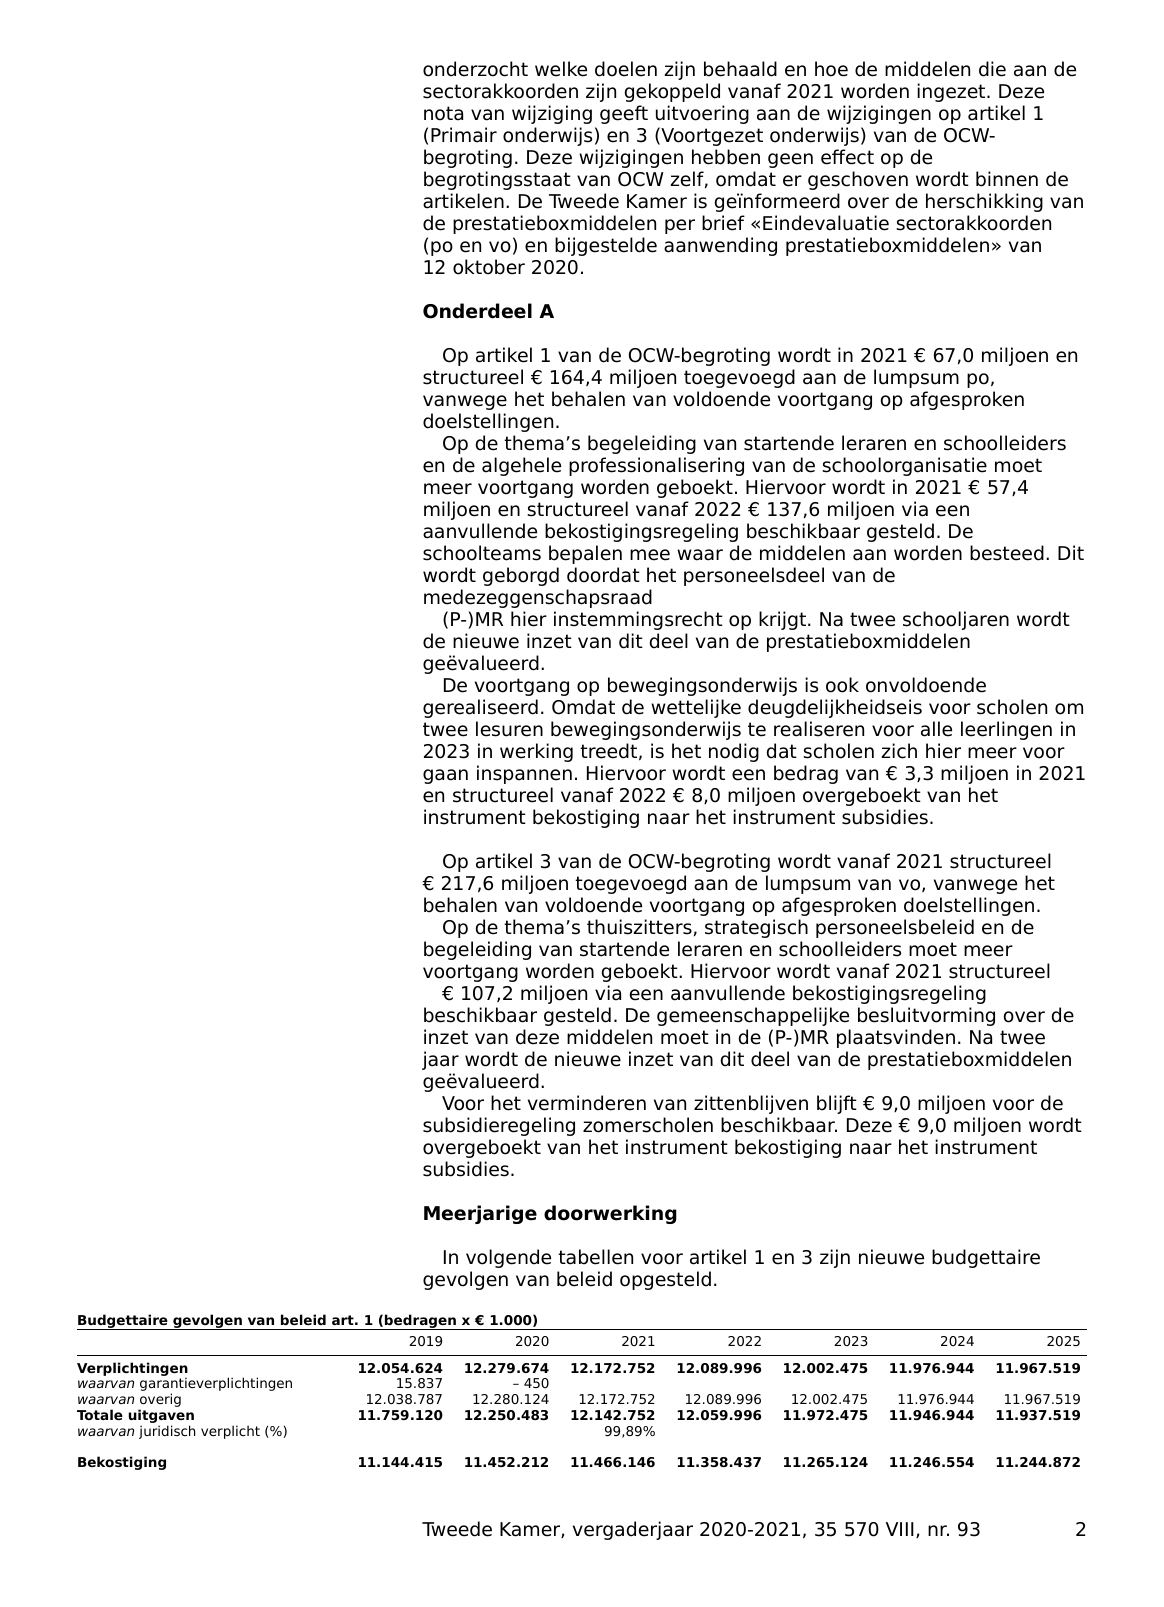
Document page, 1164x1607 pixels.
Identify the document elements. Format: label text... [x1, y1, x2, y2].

table_cell 11.976.944 [874, 1356, 980, 1376]
text In volgende tabellen voor artikel 1 en 3 zijn nieuwe budgettaire gevolgen van beleid opgesteld. [422, 1247, 1087, 1291]
text Op artikel 1 van de OCW-begroting wordt in 2021 € 67,0 miljoen en structureel € 164,4 miljoen toegevoegd aan de lumpsum po, vanwege het behalen van voldoende voortgang op afgesproken doelstellingen. [422, 345, 1087, 433]
table_cell 2022 [661, 1330, 768, 1355]
table_cell waarvan overig [77, 1392, 342, 1408]
table_cell 12.172.752 [555, 1392, 661, 1408]
table_cell 11.937.519 [980, 1408, 1087, 1423]
table_cell [77, 1439, 342, 1455]
table_cell 2020 [449, 1330, 555, 1355]
table_cell 12.250.483 [449, 1408, 555, 1423]
table_cell 11.265.124 [768, 1455, 874, 1471]
table_cell Verplichtingen [77, 1356, 342, 1376]
table_cell 12.054.624 [343, 1356, 449, 1376]
text De voortgang op bewegingsonderwijs is ook onvoldoende gerealiseerd. Omdat de wettelijke deugdelijkheidseis voor scholen om twee lesuren bewegingsonderwijs te realiseren voor alle leerlingen in 2023 in werking treedt, is het nodig dat scholen zich hier meer voor gaan inspannen. Hiervoor wordt een bedrag van € 3,3 miljoen in 2021 en structureel vanaf 2022 € 8,0 miljoen overgeboekt van het instrument bekostiging naar het instrument subsidies. [422, 675, 1087, 829]
table_cell [980, 1376, 1087, 1392]
text € 107,2 miljoen via een aanvullende bekostigingsregeling beschikbaar gesteld. De gemeenschappelijke besluitvorming over de inzet van deze middelen moet in de (P-)MR plaatsvinden. Na twee jaar wordt de nieuwe inzet van dit deel van de prestatieboxmiddelen geëvalueerd. [422, 983, 1087, 1093]
table_cell [661, 1423, 768, 1439]
table_cell 11.759.120 [343, 1408, 449, 1423]
table_cell 12.002.475 [768, 1356, 874, 1376]
table_cell 2021 [555, 1330, 661, 1355]
table_cell 12.279.674 [449, 1356, 555, 1376]
table_cell 12.002.475 [768, 1392, 874, 1408]
table_cell 12.172.752 [555, 1356, 661, 1376]
table_cell [874, 1439, 980, 1455]
table_cell [77, 1330, 342, 1355]
table_cell 11.946.944 [874, 1408, 980, 1423]
table_cell [661, 1439, 768, 1455]
table_cell [449, 1439, 555, 1455]
table_cell 11.967.519 [980, 1392, 1087, 1408]
table_cell 11.967.519 [980, 1356, 1087, 1376]
table_cell 11.976.944 [874, 1392, 980, 1408]
table_cell Bekostiging [77, 1455, 342, 1471]
table_cell [555, 1376, 661, 1392]
table_cell 11.358.437 [661, 1455, 768, 1471]
table_cell Totale uitgaven [77, 1408, 342, 1423]
table_cell 11.244.872 [980, 1455, 1087, 1471]
text (P-)MR hier instemmingsrecht op krijgt. Na twee schooljaren wordt de nieuwe inzet van dit deel van de prestatieboxmiddelen geëvalueerd. [422, 609, 1087, 675]
table_cell 11.972.475 [768, 1408, 874, 1423]
table_cell [768, 1423, 874, 1439]
table_cell 12.089.996 [661, 1356, 768, 1376]
text Op de thema’s begeleiding van startende leraren en schoolleiders en de algehele professionalisering van de schoolorganisatie moet meer voortgang worden geboekt. Hiervoor wordt in 2021 € 57,4 miljoen en structureel vanaf 2022 € 137,6 miljoen via een aanvullende bekostigingsregeling beschikbaar gesteld. De schoolteams bepalen mee waar de middelen aan worden besteed. Dit wordt geborgd doordat het personeelsdeel van de medezeggenschapsraad [422, 433, 1087, 609]
table_cell [661, 1376, 768, 1392]
table_cell 11.452.212 [449, 1455, 555, 1471]
table_cell [874, 1376, 980, 1392]
table_cell [874, 1423, 980, 1439]
table_cell 12.038.787 [343, 1392, 449, 1408]
subtitle Onderdeel A [422, 301, 1087, 323]
text Voor het verminderen van zittenblijven blijft € 9,0 miljoen voor de subsidieregeling zomerscholen beschikbaar. Deze € 9,0 miljoen wordt overgeboekt van het instrument bekostiging naar het instrument subsidies. [422, 1093, 1087, 1181]
table_cell [449, 1423, 555, 1439]
table_cell 11.466.146 [555, 1455, 661, 1471]
table_cell 2019 [343, 1330, 449, 1355]
table_cell 12.142.752 [555, 1408, 661, 1423]
table_cell [343, 1423, 449, 1439]
table_cell 2025 [980, 1330, 1087, 1355]
table_cell [980, 1423, 1087, 1439]
table_cell – 450 [449, 1376, 555, 1392]
table_cell [768, 1376, 874, 1392]
table_cell 2023 [768, 1330, 874, 1355]
subtitle Meerjarige doorwerking [422, 1203, 1087, 1225]
text Op artikel 3 van de OCW-begroting wordt vanaf 2021 structureel € 217,6 miljoen toegevoegd aan de lumpsum van vo, vanwege het behalen van voldoende voortgang op afgesproken doelstellingen. [422, 851, 1087, 917]
table_cell waarvan garantieverplichtingen [77, 1376, 342, 1392]
table_cell 11.144.415 [343, 1455, 449, 1471]
table_cell 12.280.124 [449, 1392, 555, 1408]
table_cell 99,89% [555, 1423, 661, 1439]
table_cell [768, 1439, 874, 1455]
table_cell [343, 1439, 449, 1455]
table_cell 12.089.996 [661, 1392, 768, 1408]
table_cell [980, 1439, 1087, 1455]
table_cell 15.837 [343, 1376, 449, 1392]
text onderzocht welke doelen zijn behaald en hoe de middelen die aan de sectorakkoorden zijn gekoppeld vanaf 2021 worden ingezet. Deze nota van wijziging geeft uitvoering aan de wijzigingen op artikel 1 (Primair onderwijs) en 3 (Voortgezet onderwijs) van de OCW-begroting. Deze wijzigingen hebben geen effect op de begrotingsstaat van OCW zelf, omdat er geschoven wordt binnen de artikelen. De Tweede Kamer is geïnformeerd over de herschikking van de prestatieboxmiddelen per brief «Eindevaluatie sectorakkoorden (po en vo) en bijgestelde aanwending prestatieboxmiddelen» van 12 oktober 2020. [422, 59, 1087, 279]
table_cell 11.246.554 [874, 1455, 980, 1471]
table_cell 12.059.996 [661, 1408, 768, 1423]
table_cell waarvan juridisch verplicht (%) [77, 1423, 342, 1439]
table_cell [555, 1439, 661, 1455]
text Op de thema’s thuiszitters, strategisch personeelsbeleid en de begeleiding van startende leraren en schoolleiders moet meer voortgang worden geboekt. Hiervoor wordt vanaf 2021 structureel [422, 917, 1087, 983]
table_header Budgettaire gevolgen van beleid art. 1 (bedragen x € 1.000) [77, 1313, 1087, 1328]
table_cell 2024 [874, 1330, 980, 1355]
